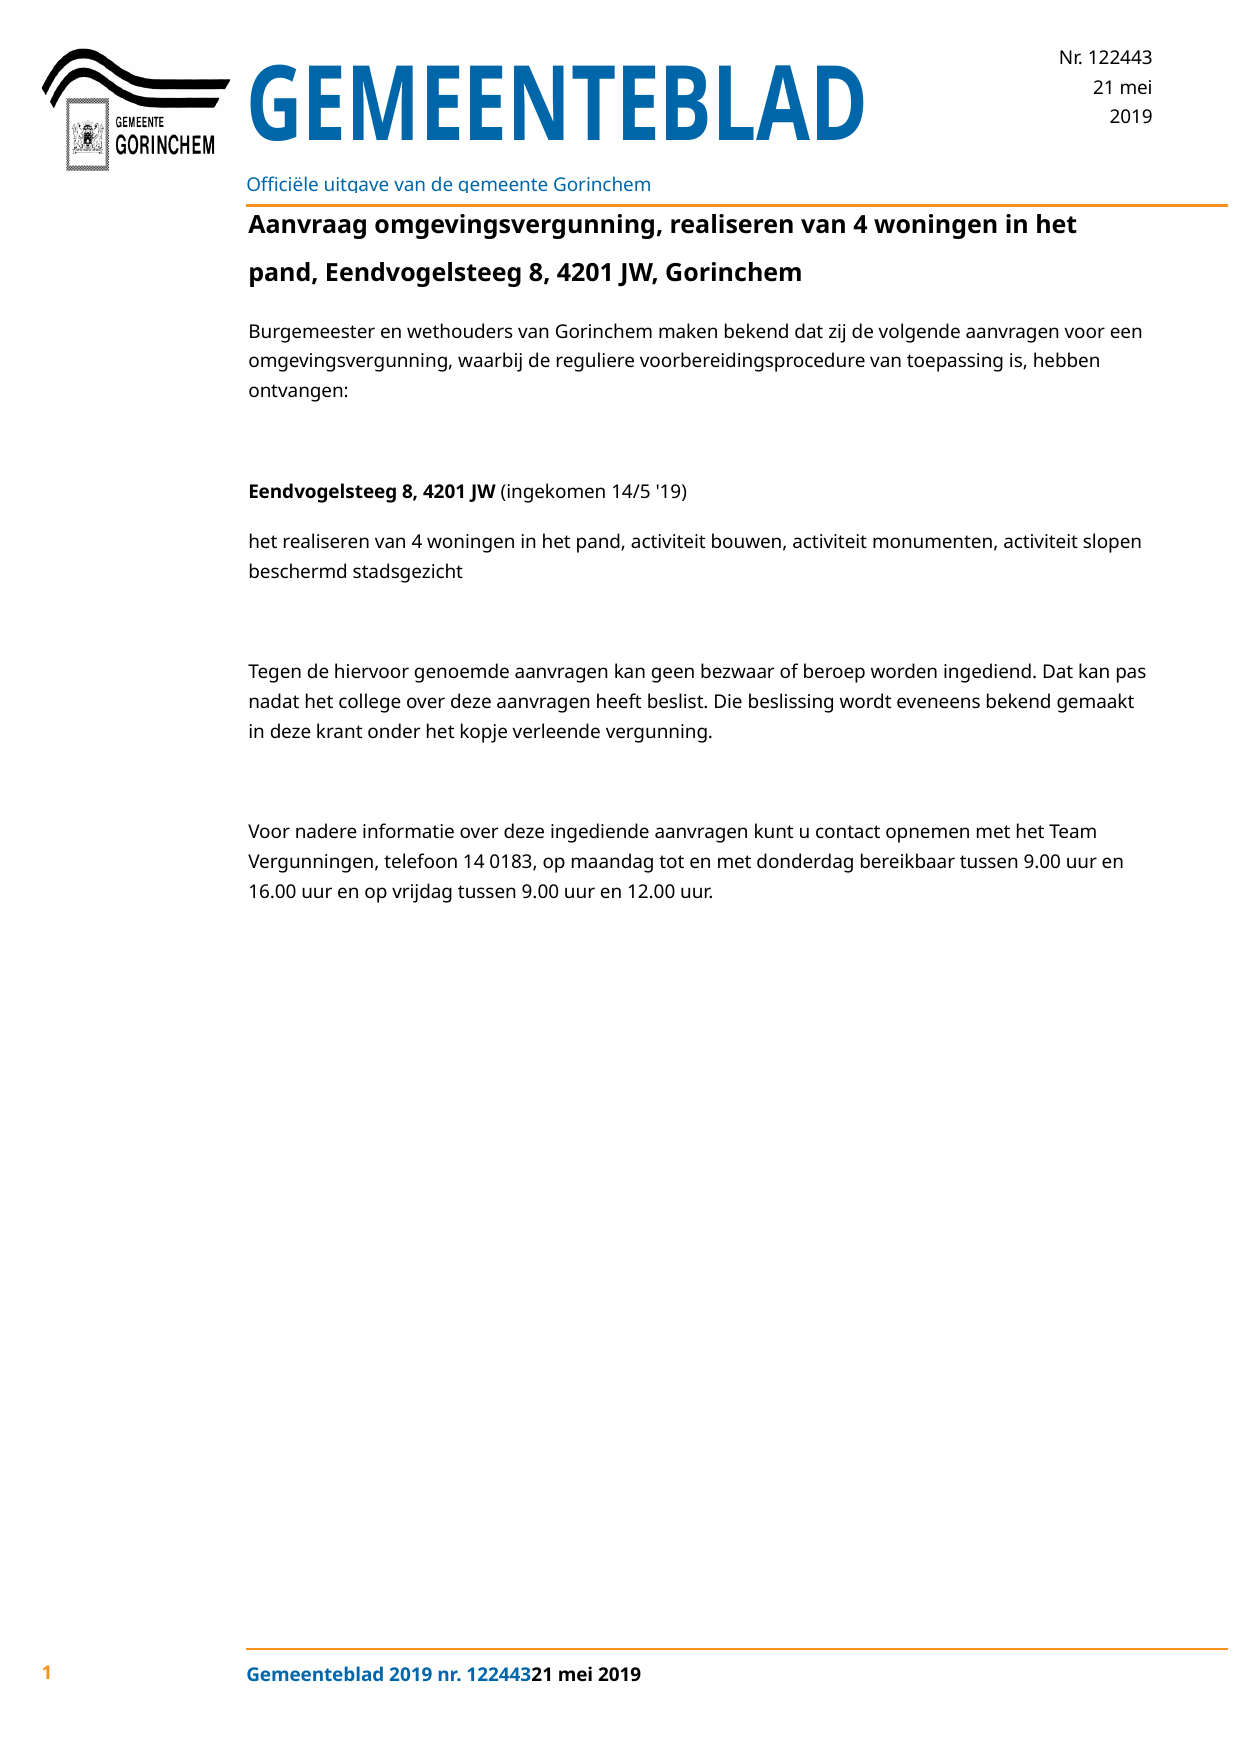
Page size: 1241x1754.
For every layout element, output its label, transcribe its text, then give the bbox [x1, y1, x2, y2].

text Voor nadere informatie over deze ingediende aanvragen kunt u contact opnemen met het Team Vergunningen, telefoon 14 0183, op maandag tot en met donderdag bereikbaar tussen 9.00 uur en 16.00 uur en op vrijdag tussen 9.00 uur en 12.00 uur. [248, 819, 1152, 904]
text het realiseren van 4 woningen in het pand, activiteit bouwen, activiteit monumenten, activiteit slopen beschermd stadsgezicht [248, 528, 1152, 584]
text Tegen de hiervoor genoemde aanvragen kan geen bezwaar of beroep worden ingediend. Dat kan pas nadat het college over deze aanvragen heeft beslist. Die beslissing wordt eveneens bekend gemaakt in deze krant onder het kopje verleende vergunning. [248, 659, 1152, 744]
text Aanvraag omgevingsvergunning, realiseren van 4 woningen in het pand, Eendvogelsteeg 8, 4201 JW, Gorinchem [248, 207, 1152, 288]
text Burgemeester en wethouders van Gorinchem maken bekend dat zij de volgende aanvragen voor een omgevingsvergunning, waarbij de reguliere voorbereidingsprocedure van toepassing is, hebben ontvangen: [248, 318, 1152, 403]
text Eendvogelsteeg 8, 4201 JW (ingekomen 14/5 '19) [248, 478, 1152, 504]
picture [41, 47, 231, 172]
